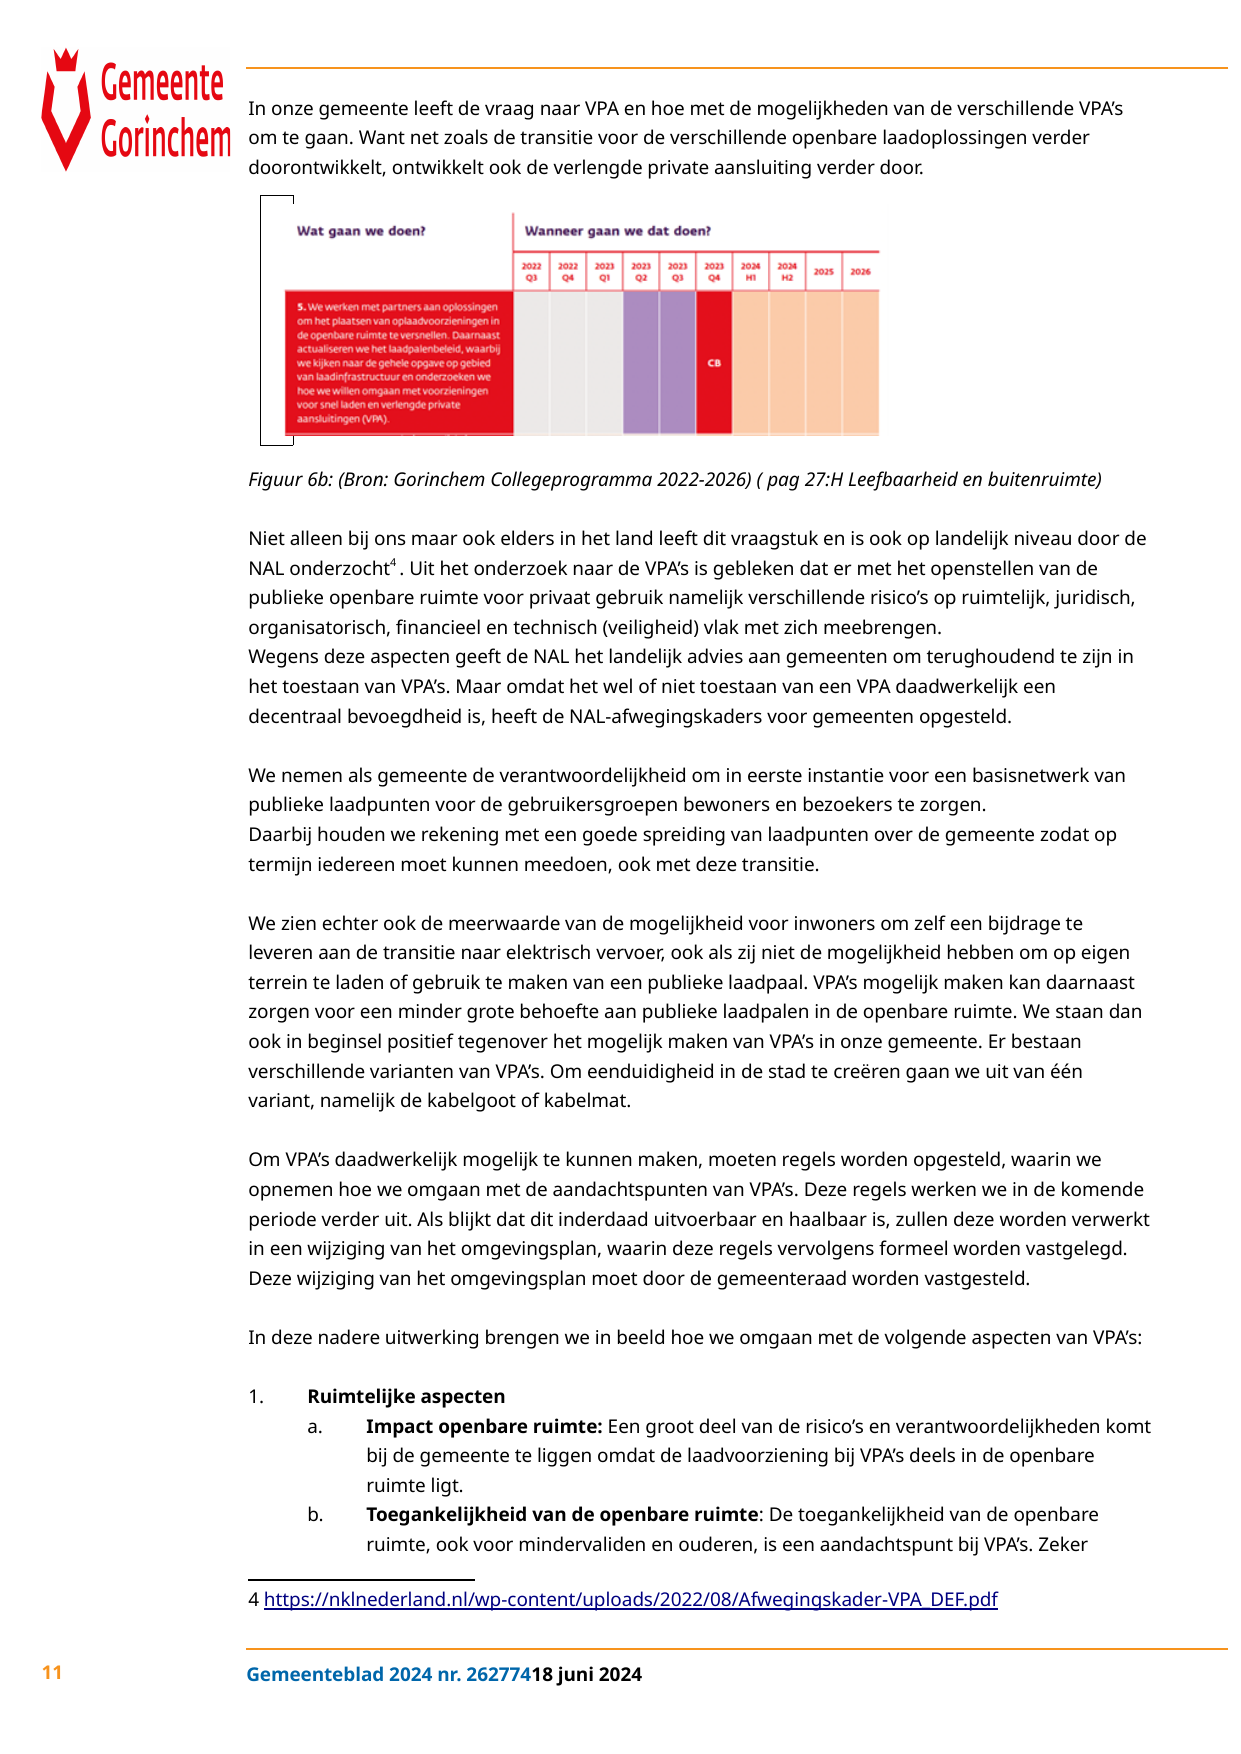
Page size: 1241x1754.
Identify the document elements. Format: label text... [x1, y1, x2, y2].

text Figuur 6b: (Bron: Gorinchem Collegeprogramma 2022-2026) ( pag 27:H Leefbaarheid en buitenruimte) [248, 466, 1152, 492]
text We zien echter ook de meerwaarde van de mogelijkheid voor inwoners om zelf een bijdrage te leveren aan de transitie naar elektrisch vervoer, ook als zij niet de mogelijkheid hebben om op eigen terrein te laden of gebruik te maken van een publieke laadpaal. VPA’s mogelijk maken kan daarnaast zorgen voor een minder grote behoefte aan publieke laadpalen in de openbare ruimte. We staan dan ook in beginsel positief tegenover het mogelijk maken van VPA’s in onze gemeente. Er bestaan verschillende varianten van VPA’s. Om eenduidigheid in de stad te creëren gaan we uit van één variant, namelijk de kabelgoot of kabelmat. [248, 910, 1152, 1113]
text Daarbij houden we rekening met een goede spreiding van laadpunten over de gemeente zodat op termijn iedereen moet kunnen meedoen, ook met deze transitie. [248, 821, 1152, 876]
text We nemen als gemeente de verantwoordelijkheid om in eerste instantie voor een basisnetwerk van publieke laadpunten voor de gebruikersgroepen bewoners en bezoekers te zorgen. [248, 762, 1152, 817]
text In deze nadere uitwerking brengen we in beeld hoe we omgaan met de volgende aspecten van VPA’s: [248, 1324, 1152, 1350]
text https://nklnederland.nl/wp-content/uploads/2022/08/Afwegingskader-VPA_DEF.pdf [248, 1586, 1152, 1612]
text In onze gemeente leeft de vraag naar VPA en hoe met de mogelijkheden van de verschillende VPA’s om te gaan. Want net zoals de transitie voor de verschillende openbare laadoplossingen verder doorontwikkelt, ontwikkelt ook de verlengde private aansluiting verder door. [248, 95, 1152, 180]
text Om VPA’s daadwerkelijk mogelijk te kunnen maken, moeten regels worden opgesteld, waarin we opnemen hoe we omgaan met de aandachtspunten van VPA’s. Deze regels werken we in de komende periode verder uit. Als blijkt dat dit inderdaad uitvoerbaar en haalbaar is, zullen deze worden verwerkt in een wijziging van het omgevingsplan, waarin deze regels vervolgens formeel worden vastgelegd. Deze wijziging van het omgevingsplan moet door de gemeenteraad worden vastgesteld. [248, 1147, 1152, 1291]
list Impact openbare ruimte: Een groot deel van de risico’s en verantwoordelijkheden komt bij de gemeente te liggen omdat de laadvoorziening bij VPA’s deels in de openbare ruimte ligt. [307, 1413, 1152, 1498]
picture [268, 204, 889, 436]
text Wegens deze aspecten geeft de NAL het landelijk advies aan gemeenten om terughoudend te zijn in het toestaan van VPA’s. Maar omdat het wel of niet toestaan van een VPA daadwerkelijk een decentraal bevoegdheid is, heeft de NAL-afwegingskaders voor gemeenten opgesteld. [248, 644, 1152, 728]
picture [41, 47, 231, 172]
list Toegankelijkheid van de openbare ruimte: De toegankelijkheid van de openbare ruimte, ook voor mindervaliden en ouderen, is een aandachtspunt bij VPA’s. Zeker [307, 1502, 1152, 1557]
list Ruimtelijke aspecten [248, 1383, 1152, 1409]
text Niet alleen bij ons maar ook elders in het land leeft dit vraagstuk en is ook op landelijk niveau door de NAL onderzocht. Uit het onderzoek naar de VPA’s is gebleken dat er met het openstellen van de publieke openbare ruimte voor privaat gebruik namelijk verschillende risico’s op ruimtelijk, juridisch, organisatorisch, financieel en technisch (veiligheid) vlak met zich meebrengen. [248, 525, 1152, 640]
